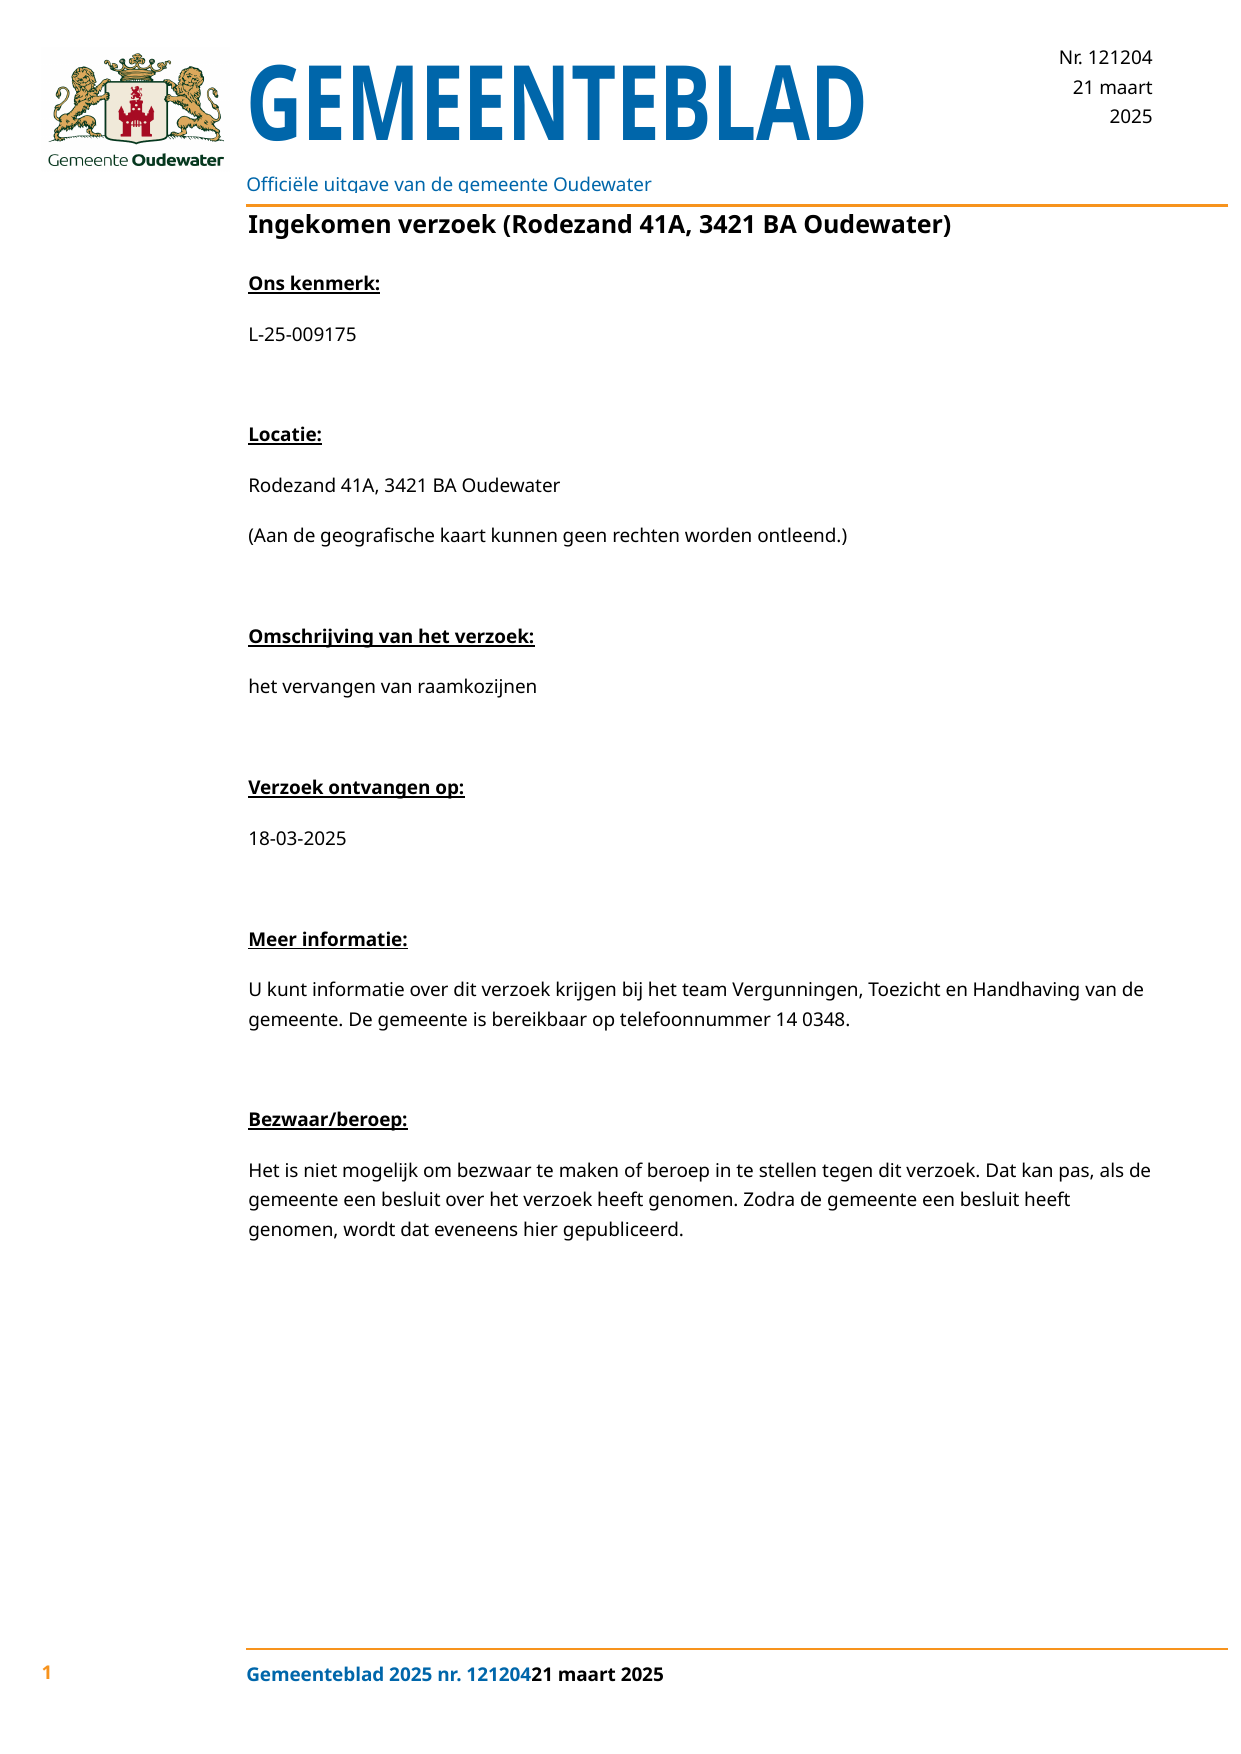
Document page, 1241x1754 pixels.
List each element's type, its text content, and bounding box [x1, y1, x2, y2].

text Ons kenmerk: [248, 270, 1152, 296]
text Omschrijving van het verzoek: [248, 623, 1152, 649]
text het vervangen van raamkozijnen [248, 674, 1152, 699]
picture [41, 47, 231, 172]
text Ingekomen verzoek (Rodezand 41A, 3421 BA Oudewater) [248, 207, 1152, 241]
text Locatie: [248, 422, 1152, 447]
text Het is niet mogelijk om bezwaar te maken of beroep in te stellen tegen dit verzoek. Dat kan pas, als de gemeente een besluit over het verzoek heeft genomen. Zodra de gemeente een besluit heeft genomen, wordt dat eveneens hier gepubliceerd. [248, 1157, 1152, 1242]
text (Aan de geografische kaart kunnen geen rechten worden ontleend.) [248, 522, 1152, 548]
text Meer informatie: [248, 926, 1152, 951]
text L-25-009175 [248, 321, 1152, 346]
text Verzoek ontvangen op: [248, 774, 1152, 800]
text Bezwaar/beroep: [248, 1107, 1152, 1132]
text U kunt informatie over dit verzoek krijgen bij het team Vergunningen, Toezicht en Handhaving van de gemeente. De gemeente is bereikbaar op telefoonnummer 14 0348. [248, 976, 1152, 1031]
text Rodezand 41A, 3421 BA Oudewater [248, 472, 1152, 498]
text 18-03-2025 [248, 825, 1152, 851]
